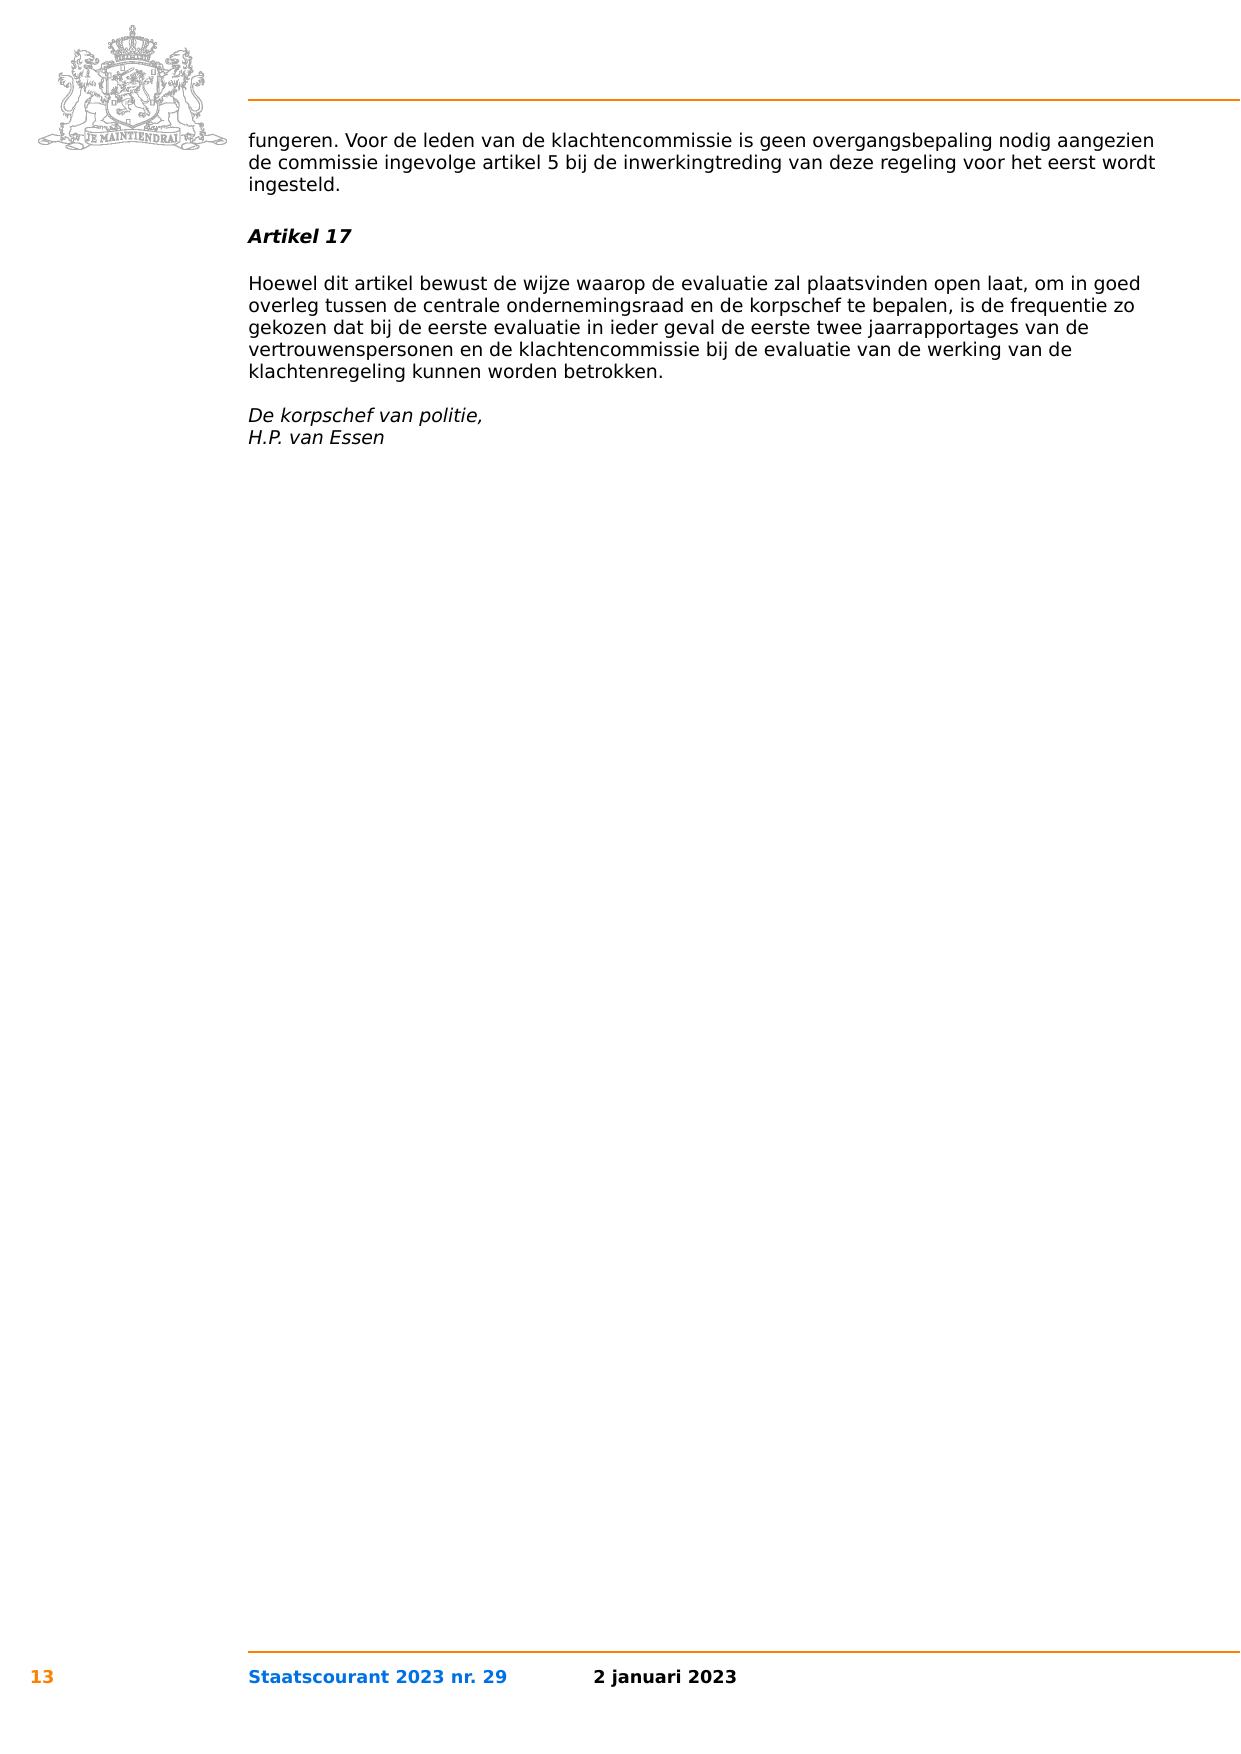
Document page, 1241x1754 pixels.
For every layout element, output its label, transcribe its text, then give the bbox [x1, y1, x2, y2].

text fungeren. Voor de leden van de klachtencommissie is geen overgangsbepaling nodig aangezien de commissie ingevolge artikel 5 bij de inwerkingtreding van deze regeling voor het eerst wordt ingesteld. [248, 130, 1163, 196]
text De korpschef van politie, H.P. van Essen [248, 404, 1163, 448]
text Hoewel dit artikel bewust de wijze waarop de evaluatie zal plaatsvinden open laat, om in goed overleg tussen de centrale ondernemingsraad en de korpschef te bepalen, is de frequentie zo gekozen dat bij de eerste evaluatie in ieder geval de eerste twee jaarrapportages van de vertrouwenspersonen en de klachtencommissie bij de evaluatie van de werking van de klachtenregeling kunnen worden betrokken. [248, 273, 1163, 383]
subtitle Artikel 17 [248, 226, 1163, 248]
picture [38, 25, 227, 150]
